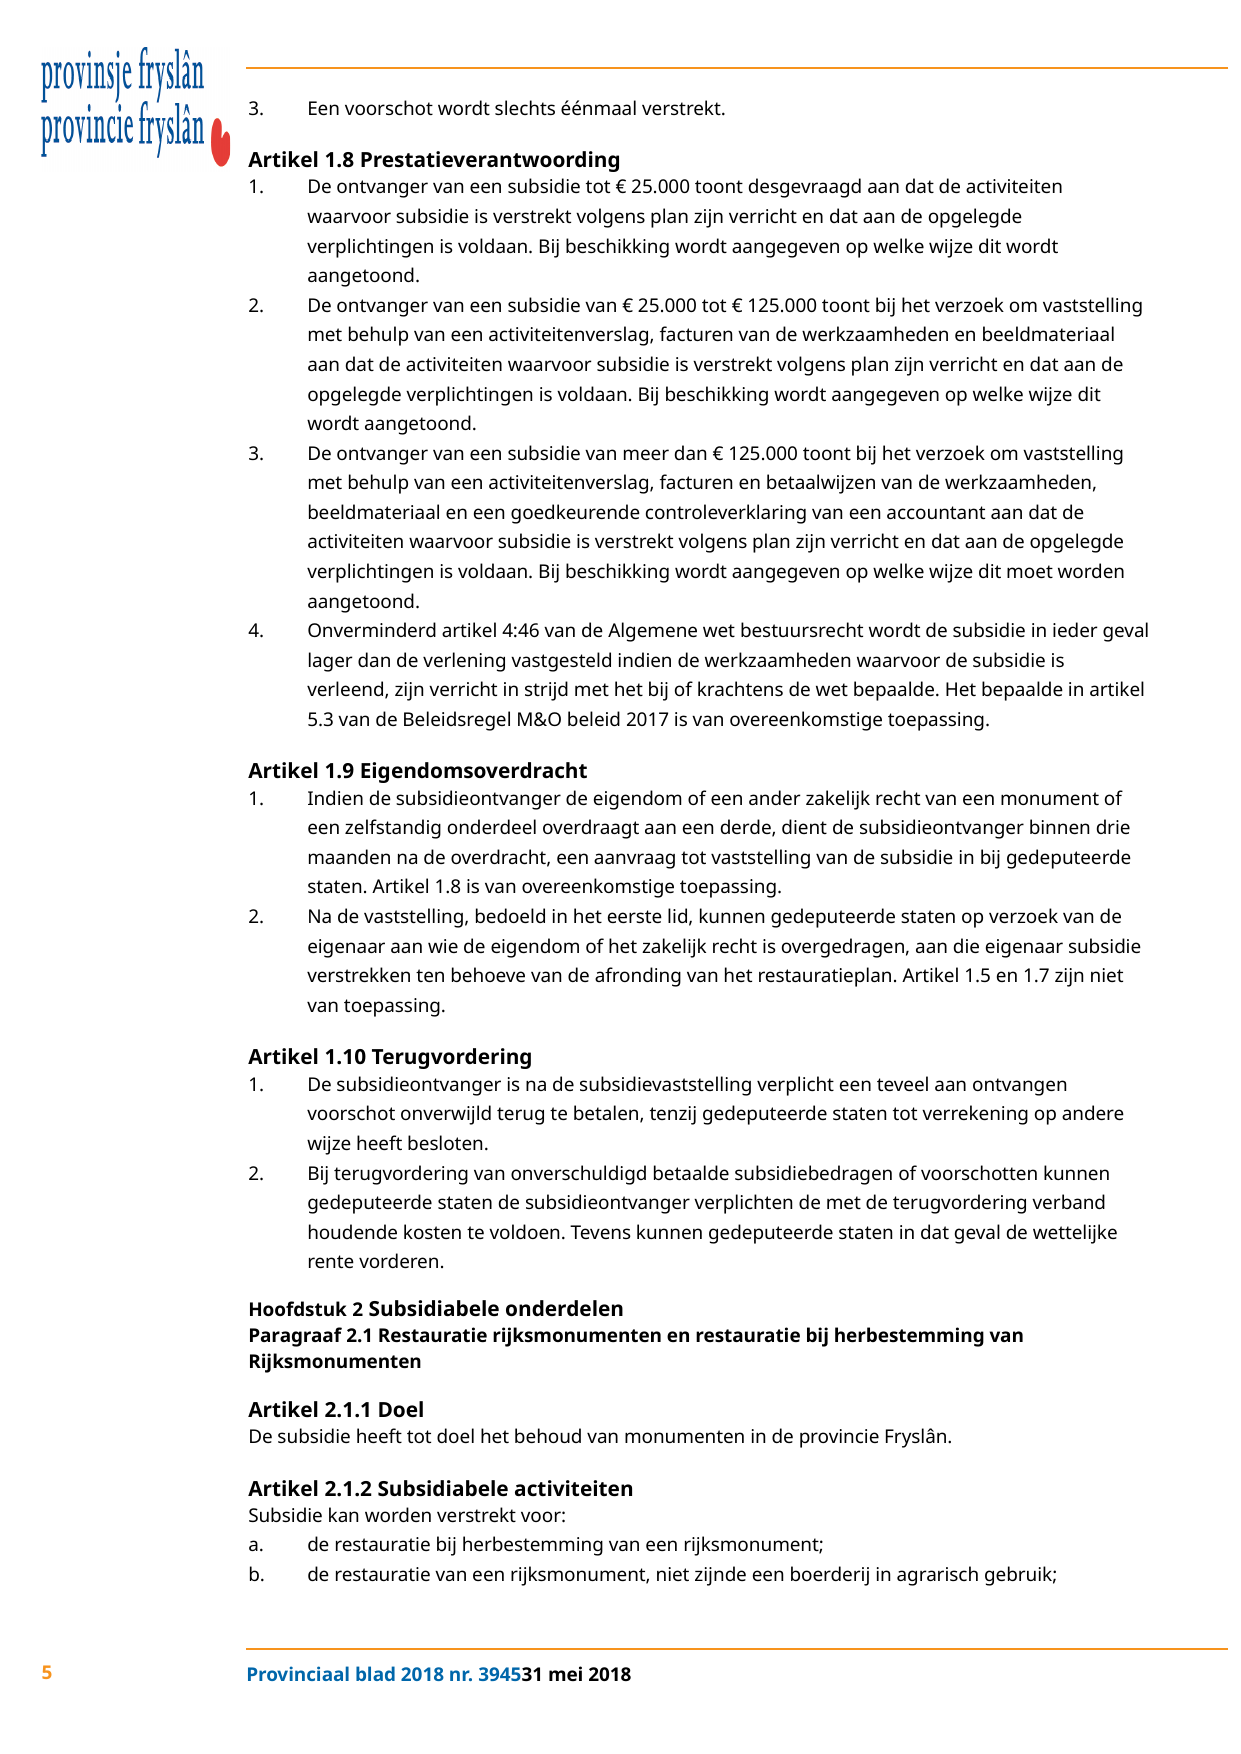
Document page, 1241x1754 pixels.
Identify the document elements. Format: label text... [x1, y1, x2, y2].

list Indien de subsidieontvanger de eigendom of een ander zakelijk recht van een monument of een zelfstandig onderdeel overdraagt aan een derde, dient de subsidieontvanger binnen drie maanden na de overdracht, een aanvraag tot vaststelling van de subsidie in bij gedeputeerde staten. Artikel 1.8 is van overeenkomstige toepassing. [248, 785, 1152, 899]
list De ontvanger van een subsidie tot € 25.000 toont desgevraagd aan dat de activiteiten waarvoor subsidie is verstrekt volgens plan zijn verricht en dat aan de opgelegde verplichtingen is voldaan. Bij beschikking wordt aangegeven op welke wijze dit wordt aangetoond. [248, 174, 1152, 288]
list Onverminderd artikel 4:46 van de Algemene wet bestuursrecht wordt de subsidie in ieder geval lager dan de verlening vastgesteld indien de werkzaamheden waarvoor de subsidie is verleend, zijn verricht in strijd met het bij of krachtens de wet bepaalde. Het bepaalde in artikel 5.3 van de Beleidsregel M&O beleid 2017 is van overeenkomstige toepassing. [248, 617, 1152, 732]
text Artikel 1.10 Terugvordering [248, 1042, 1152, 1071]
text Artikel 1.8 Prestatieverantwoording [248, 145, 1152, 174]
list De ontvanger van een subsidie van meer dan € 125.000 toont bij het verzoek om vaststelling met behulp van een activiteitenverslag, facturen en betaalwijzen van de werkzaamheden, beeldmateriaal en een goedkeurende controleverklaring van een accountant aan dat de activiteiten waarvoor subsidie is verstrekt volgens plan zijn verricht en dat aan de opgelegde verplichtingen is voldaan. Bij beschikking wordt aangegeven op welke wijze dit moet worden aangetoond. [248, 440, 1152, 613]
text Artikel 2.1.1 Doel [248, 1395, 1152, 1423]
list Bij terugvordering van onverschuldigd betaalde subsidiebedragen of voorschotten kunnen gedeputeerde staten de subsidieontvanger verplichten de met de terugvordering verband houdende kosten te voldoen. Tevens kunnen gedeputeerde staten in dat geval de wettelijke rente vorderen. [248, 1160, 1152, 1274]
list De ontvanger van een subsidie van € 25.000 tot € 125.000 toont bij het verzoek om vaststelling met behulp van een activiteitenverslag, facturen van de werkzaamheden en beeldmateriaal aan dat de activiteiten waarvoor subsidie is verstrekt volgens plan zijn verricht en dat aan de opgelegde verplichtingen is voldaan. Bij beschikking wordt aangegeven op welke wijze dit wordt aangetoond. [248, 292, 1152, 436]
text De subsidie heeft tot doel het behoud van monumenten in de provincie Fryslân. [248, 1423, 1152, 1449]
list Een voorschot wordt slechts éénmaal verstrekt. [248, 95, 1152, 121]
text Artikel 1.9 Eigendomsoverdracht [248, 757, 1152, 785]
picture [41, 47, 231, 172]
list Na de vaststelling, bedoeld in het eerste lid, kunnen gedeputeerde staten op verzoek van de eigenaar aan wie de eigendom of het zakelijk recht is overgedragen, aan die eigenaar subsidie verstrekken ten behoeve van de afronding van het restauratieplan. Artikel 1.5 en 1.7 zijn niet van toepassing. [248, 903, 1152, 1018]
text Subsidie kan worden verstrekt voor: [248, 1502, 1152, 1528]
text Hoofdstuk 2 Subsidiabele onderdelen [248, 1294, 1152, 1322]
list de restauratie van een rijksmonument, niet zijnde een boerderij in agrarisch gebruik; [248, 1561, 1152, 1587]
text Paragraaf 2.1 Restauratie rijksmonumenten en restauratie bij herbestemming van Rijksmonumenten [248, 1322, 1152, 1374]
list De subsidieontvanger is na de subsidievaststelling verplicht een teveel aan ontvangen voorschot onverwijld terug te betalen, tenzij gedeputeerde staten tot verrekening op andere wijze heeft besloten. [248, 1071, 1152, 1156]
text Artikel 2.1.2 Subsidiabele activiteiten [248, 1474, 1152, 1502]
list de restauratie bij herbestemming van een rijksmonument; [248, 1532, 1152, 1557]
